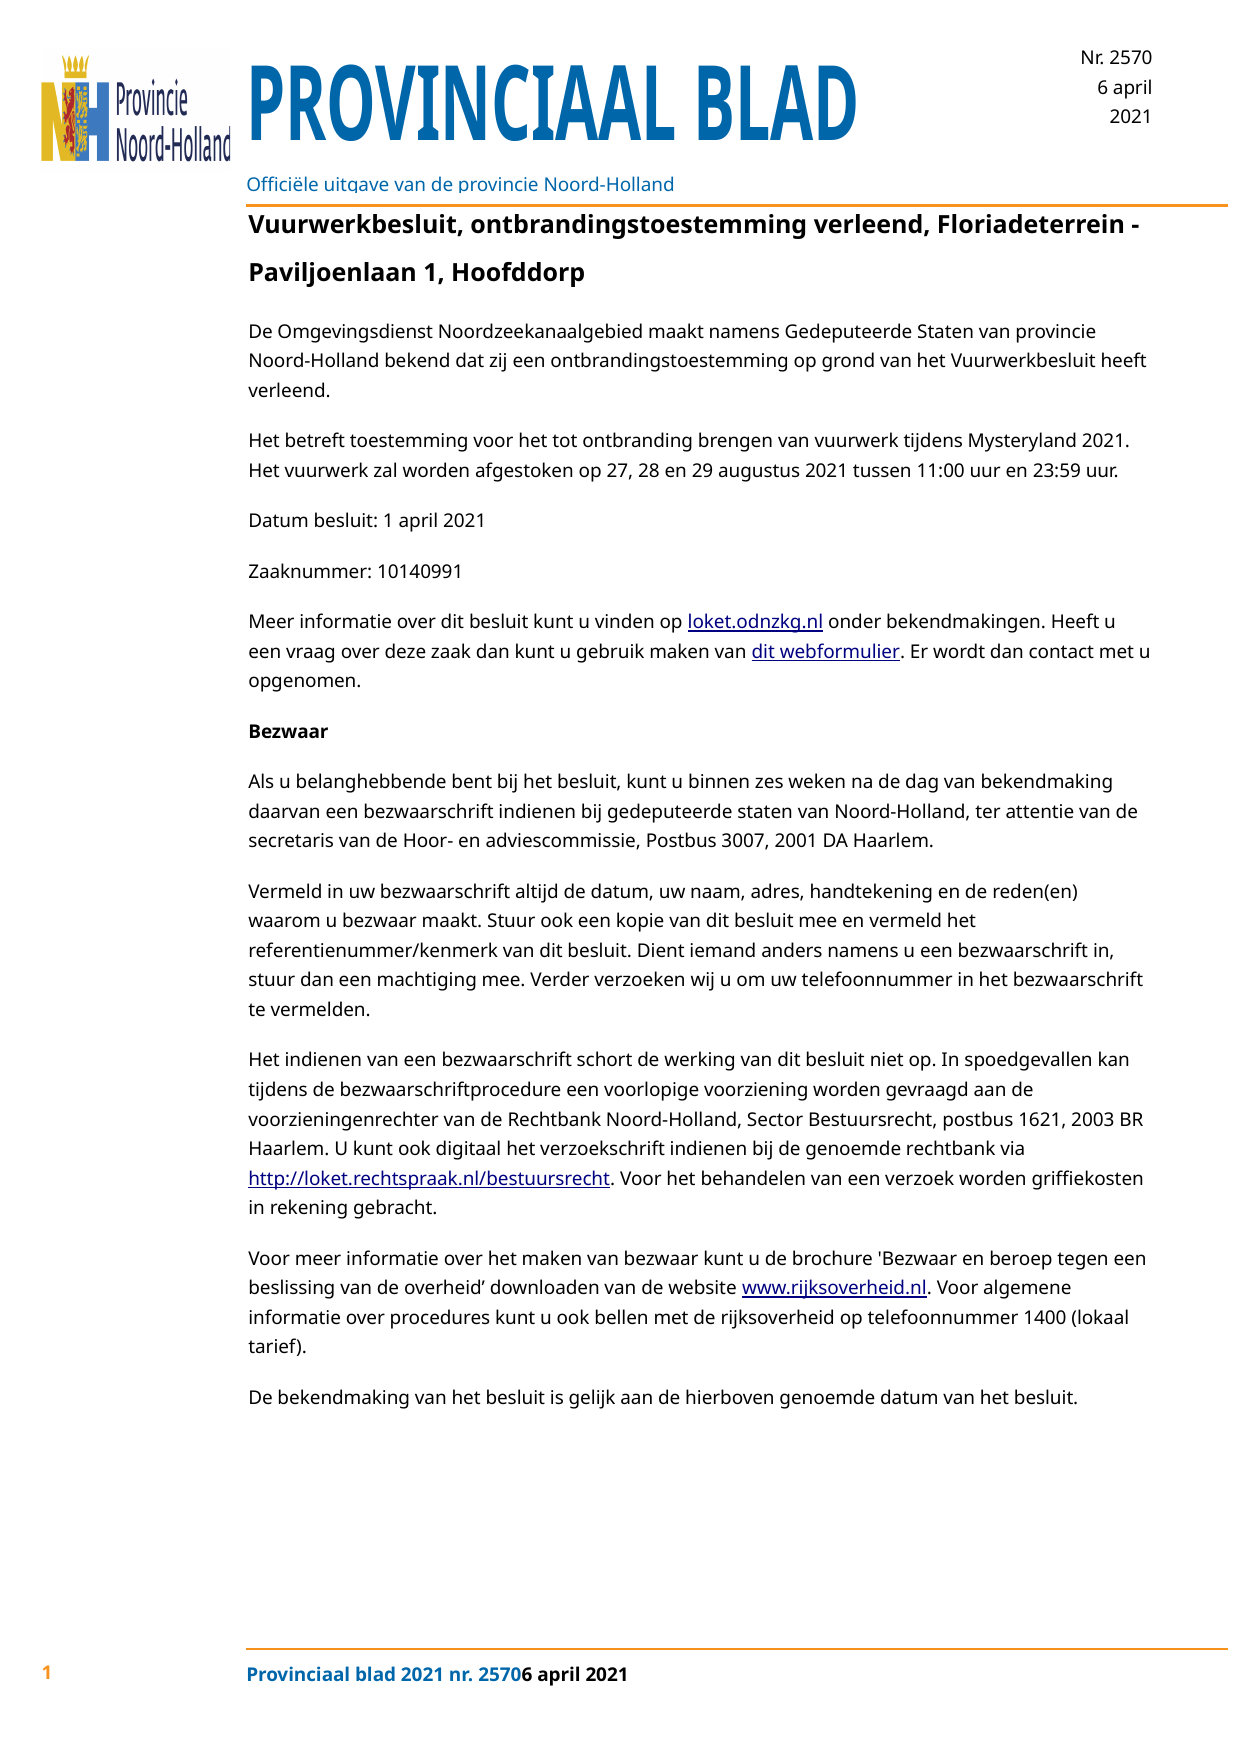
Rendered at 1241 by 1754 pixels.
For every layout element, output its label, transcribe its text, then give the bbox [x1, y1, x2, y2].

text Meer informatie over dit besluit kunt u vinden op loket.odnzkg.nl onder bekendmakingen. Heeft u een vraag over deze zaak dan kunt u gebruik maken van dit webformulier. Er wordt dan contact met u opgenomen. [248, 608, 1152, 693]
text Bezwaar [248, 718, 1152, 744]
picture [41, 47, 231, 172]
text Voor meer informatie over het maken van bezwaar kunt u de brochure 'Bezwaar en beroep tegen een beslissing van de overheid’ downloaden van de website www.rijksoverheid.nl. Voor algemene informatie over procedures kunt u ook bellen met de rijksoverheid op telefoonnummer 1400 (lokaal tarief). [248, 1245, 1152, 1359]
text Als u belanghebbende bent bij het besluit, kunt u binnen zes weken na de dag van bekendmaking daarvan een bezwaarschrift indienen bij gedeputeerde staten van Noord-Holland, ter attentie van de secretaris van de Hoor- en adviescommissie, Postbus 3007, 2001 DA Haarlem. [248, 768, 1152, 853]
text De Omgevingsdienst Noordzeekanaalgebied maakt namens Gedeputeerde Staten van provincie Noord-Holland bekend dat zij een ontbrandingstoestemming op grond van het Vuurwerkbesluit heeft verleend. [248, 318, 1152, 403]
text De bekendmaking van het besluit is gelijk aan de hierboven genoemde datum van het besluit. [248, 1384, 1152, 1410]
text Het indienen van een bezwaarschrift schort de werking van dit besluit niet op. In spoedgevallen kan tijdens de bezwaarschriftprocedure een voorlopige voorziening worden gevraagd aan de voorzieningenrechter van de Rechtbank Noord-Holland, Sector Bestuursrecht, postbus 1621, 2003 BR Haarlem. U kunt ook digitaal het verzoekschrift indienen bij de genoemde rechtbank via http://loket.rechtspraak.nl/bestuursrecht. Voor het behandelen van een verzoek worden griffiekosten in rekening gebracht. [248, 1047, 1152, 1220]
text Zaaknummer: 10140991 [248, 558, 1152, 584]
text Vermeld in uw bezwaarschrift altijd de datum, uw naam, adres, handtekening en de reden(en) waarom u bezwaar maakt. Stuur ook een kopie van dit besluit mee en vermeld het referentienummer/kenmerk van dit besluit. Dient iemand anders namens u een bezwaarschrift in, stuur dan een machtiging mee. Verder verzoeken wij u om uw telefoonnummer in het bezwaarschrift te vermelden. [248, 878, 1152, 1022]
text Vuurwerkbesluit, ontbrandingstoestemming verleend, Floriadeterrein - Paviljoenlaan 1, Hoofddorp [248, 207, 1152, 288]
text Datum besluit: 1 april 2021 [248, 507, 1152, 533]
text Het betreft toestemming voor het tot ontbranding brengen van vuurwerk tijdens Mysteryland 2021. Het vuurwerk zal worden afgestoken op 27, 28 en 29 augustus 2021 tussen 11:00 uur en 23:59 uur. [248, 427, 1152, 483]
